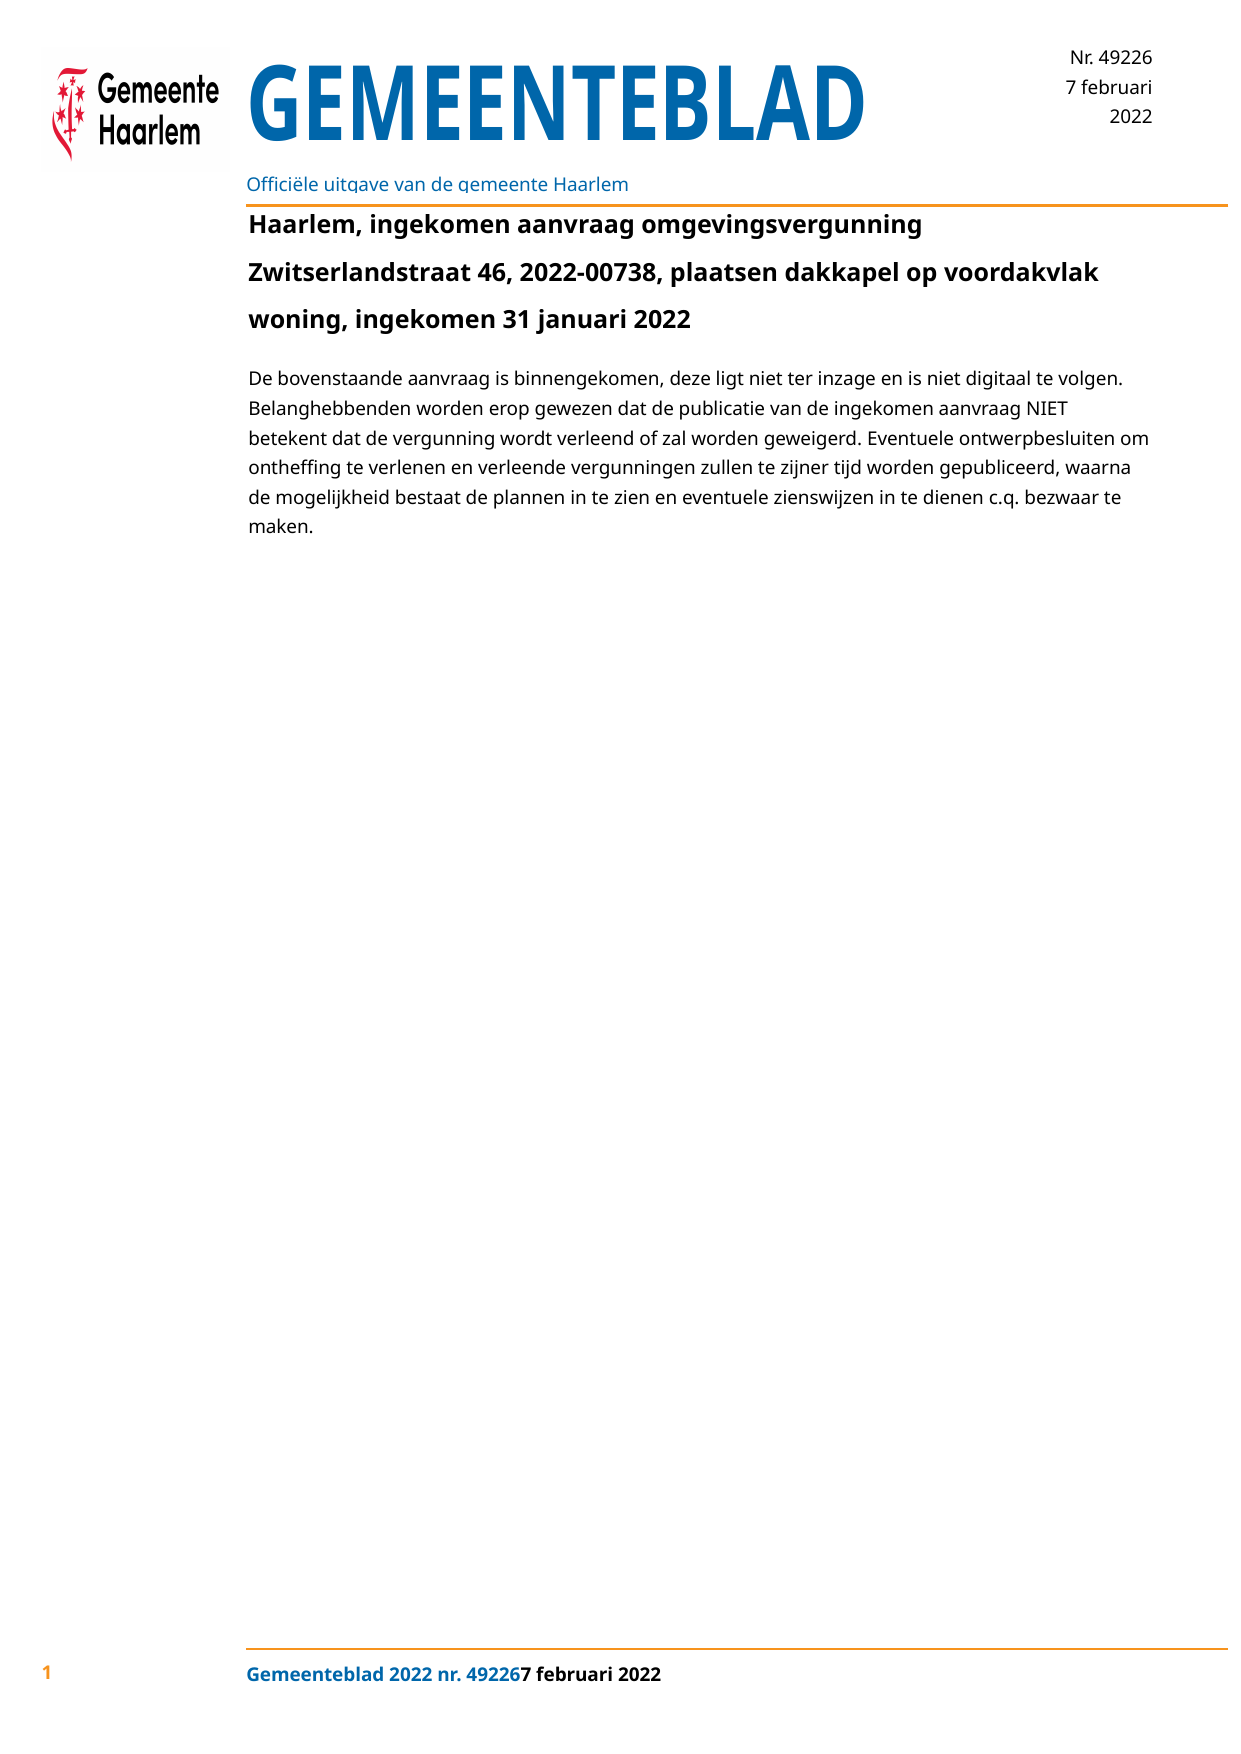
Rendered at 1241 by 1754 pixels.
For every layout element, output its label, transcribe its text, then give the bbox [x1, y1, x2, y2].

text De bovenstaande aanvraag is binnengekomen, deze ligt niet ter inzage en is niet digitaal te volgen. Belanghebbenden worden erop gewezen dat de publicatie van de ingekomen aanvraag NIET betekent dat de vergunning wordt verleend of zal worden geweigerd. Eventuele ontwerpbesluiten om ontheffing te verlenen en verleende vergunningen zullen te zijner tijd worden gepubliceerd, waarna de mogelijkheid bestaat de plannen in te zien en eventuele zienswijzen in te dienen c.q. bezwaar te maken. [248, 366, 1152, 539]
text Haarlem, ingekomen aanvraag omgevingsvergunning Zwitserlandstraat 46, 2022-00738, plaatsen dakkapel op voordakvlak woning, ingekomen 31 januari 2022 [248, 207, 1152, 336]
picture [41, 47, 231, 172]
